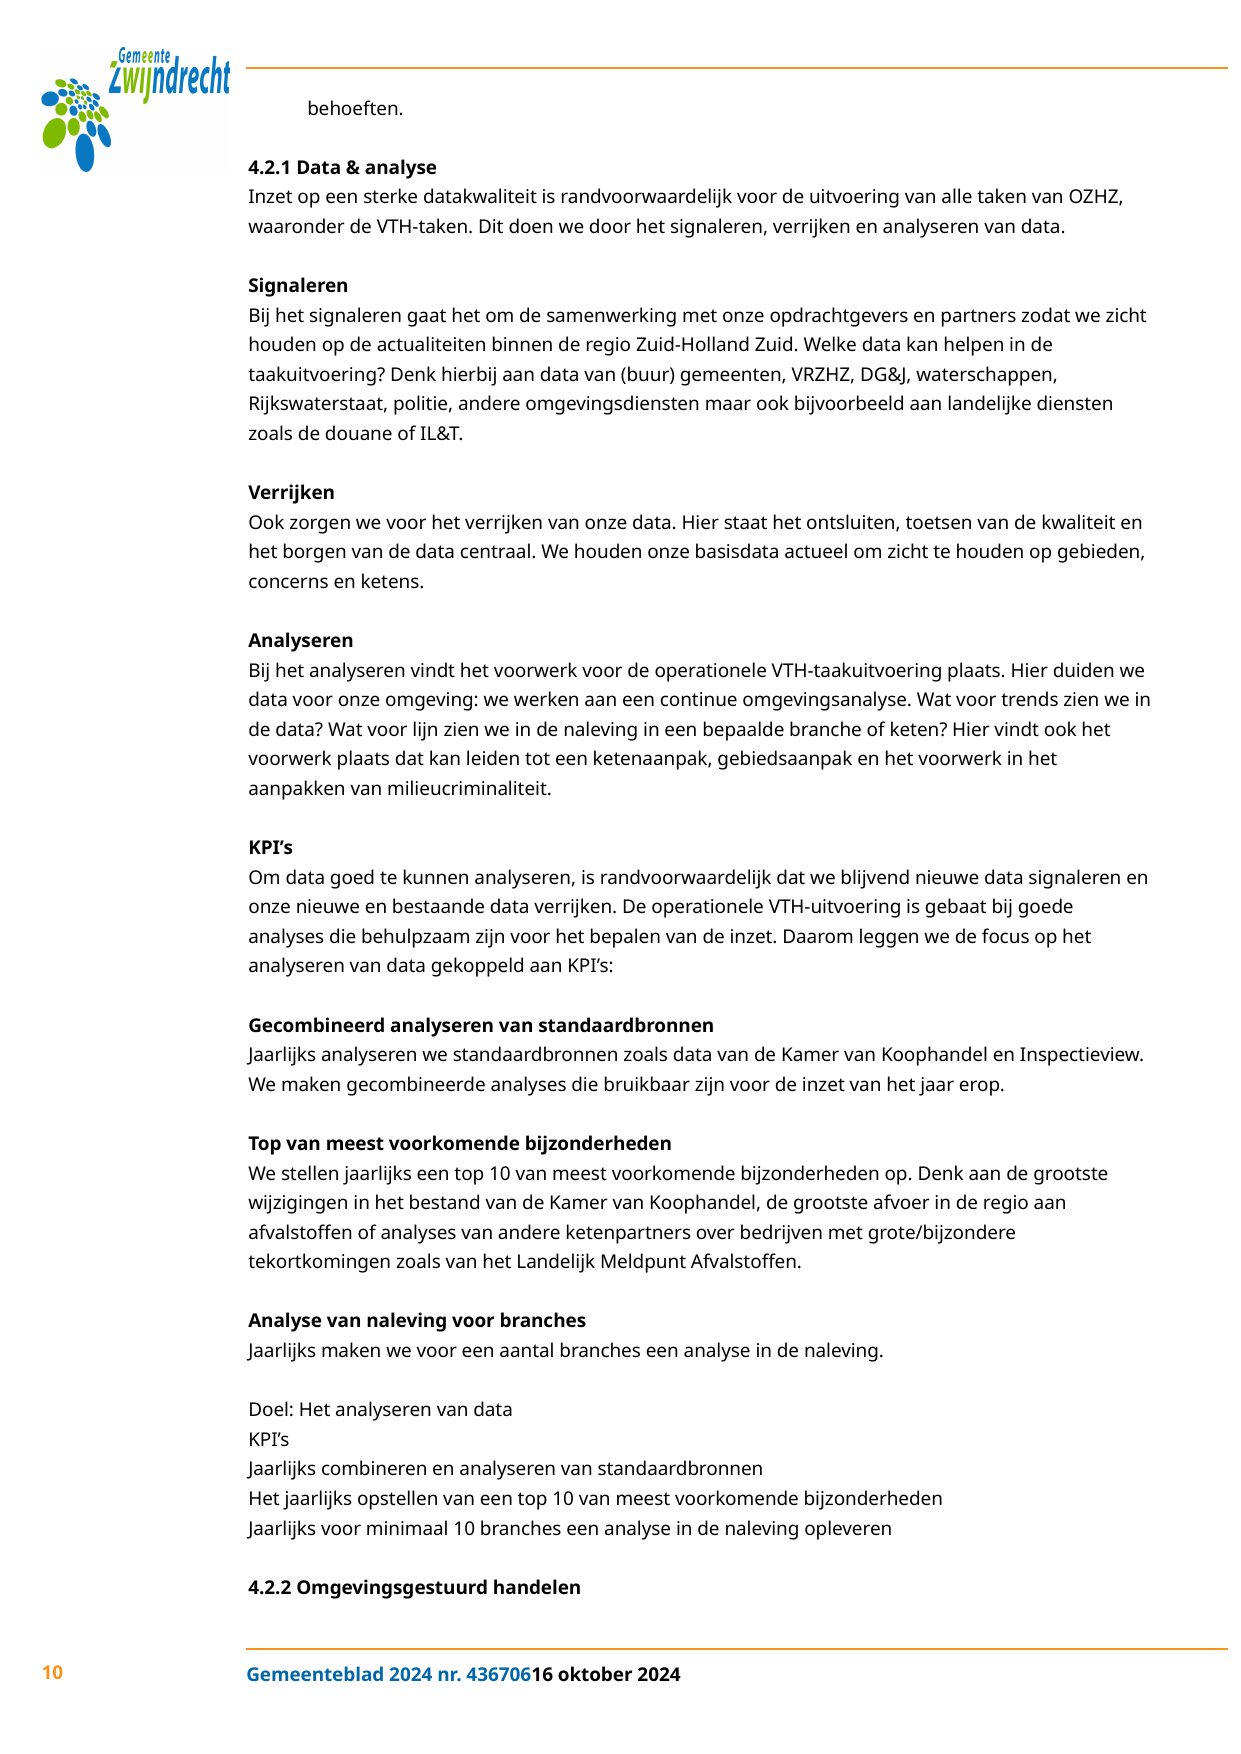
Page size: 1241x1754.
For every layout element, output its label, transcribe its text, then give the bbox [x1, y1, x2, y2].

text Inzet op een sterke datakwaliteit is randvoorwaardelijk voor de uitvoering van alle taken van OZHZ, waaronder de VTH-taken. Dit doen we door het signaleren, verrijken en analyseren van data. [248, 183, 1152, 239]
text Jaarlijks analyseren we standaardbronnen zoals data van de Kamer van Koophandel en Inspectieview. We maken gecombineerde analyses die bruikbaar zijn voor de inzet van het jaar erop. [248, 1041, 1152, 1097]
text Analyseren [248, 627, 1152, 653]
text 4.2.1 Data & analyse [248, 154, 1152, 180]
text Doel: Het analyseren van data [248, 1396, 1152, 1422]
text We stellen jaarlijks een top 10 van meest voorkomende bijzonderheden op. Denk aan de grootste wijzigingen in het bestand van de Kamer van Koophandel, de grootste afvoer in de regio aan afvalstoffen of analyses van andere ketenpartners over bedrijven met grote/bijzondere tekortkomingen zoals van het Landelijk Meldpunt Afvalstoffen. [248, 1160, 1152, 1274]
text Verrijken [248, 479, 1152, 505]
text Signaleren [248, 272, 1152, 298]
text Jaarlijks combineren en analyseren van standaardbronnen [248, 1456, 1152, 1481]
text Top van meest voorkomende bijzonderheden [248, 1130, 1152, 1156]
picture [41, 47, 231, 172]
text Jaarlijks maken we voor een aantal branches een analyse in de naleving. [248, 1337, 1152, 1363]
text KPI’s [248, 1426, 1152, 1452]
text Gecombineerd analyseren van standaardbronnen [248, 1012, 1152, 1038]
text 4.2.2 Omgevingsgestuurd handelen [248, 1574, 1152, 1600]
text Jaarlijks voor minimaal 10 branches een analyse in de naleving opleveren [248, 1515, 1152, 1541]
text Het jaarlijks opstellen van een top 10 van meest voorkomende bijzonderheden [248, 1485, 1152, 1511]
text Om data goed te kunnen analyseren, is randvoorwaardelijk dat we blijvend nieuwe data signaleren en onze nieuwe en bestaande data verrijken. De operationele VTH-uitvoering is gebaat bij goede analyses die behulpzaam zijn voor het bepalen van de inzet. Daarom leggen we de focus op het analyseren van data gekoppeld aan KPI’s: [248, 864, 1152, 978]
text Analyse van naleving voor branches [248, 1308, 1152, 1333]
list behoeften. [248, 95, 1152, 121]
text Bij het signaleren gaat het om de samenwerking met onze opdrachtgevers en partners zodat we zicht houden op de actualiteiten binnen de regio Zuid-Holland Zuid. Welke data kan helpen in de taakuitvoering? Denk hierbij aan data van (buur) gemeenten, VRZHZ, DG&J, waterschappen, Rijkswaterstaat, politie, andere omgevingsdiensten maar ook bijvoorbeeld aan landelijke diensten zoals de douane of IL&T. [248, 302, 1152, 446]
text Bij het analyseren vindt het voorwerk voor de operationele VTH-taakuitvoering plaats. Hier duiden we data voor onze omgeving: we werken aan een continue omgevingsanalyse. Wat voor trends zien we in de data? Wat voor lijn zien we in de naleving in een bepaalde branche of keten? Hier vindt ook het voorwerk plaats dat kan leiden tot een ketenaanpak, gebiedsaanpak en het voorwerk in het aanpakken van milieucriminaliteit. [248, 657, 1152, 801]
text KPI’s [248, 834, 1152, 860]
text Ook zorgen we voor het verrijken van onze data. Hier staat het ontsluiten, toetsen van de kwaliteit en het borgen van de data centraal. We houden onze basisdata actueel om zicht te houden op gebieden, concerns en ketens. [248, 509, 1152, 594]
